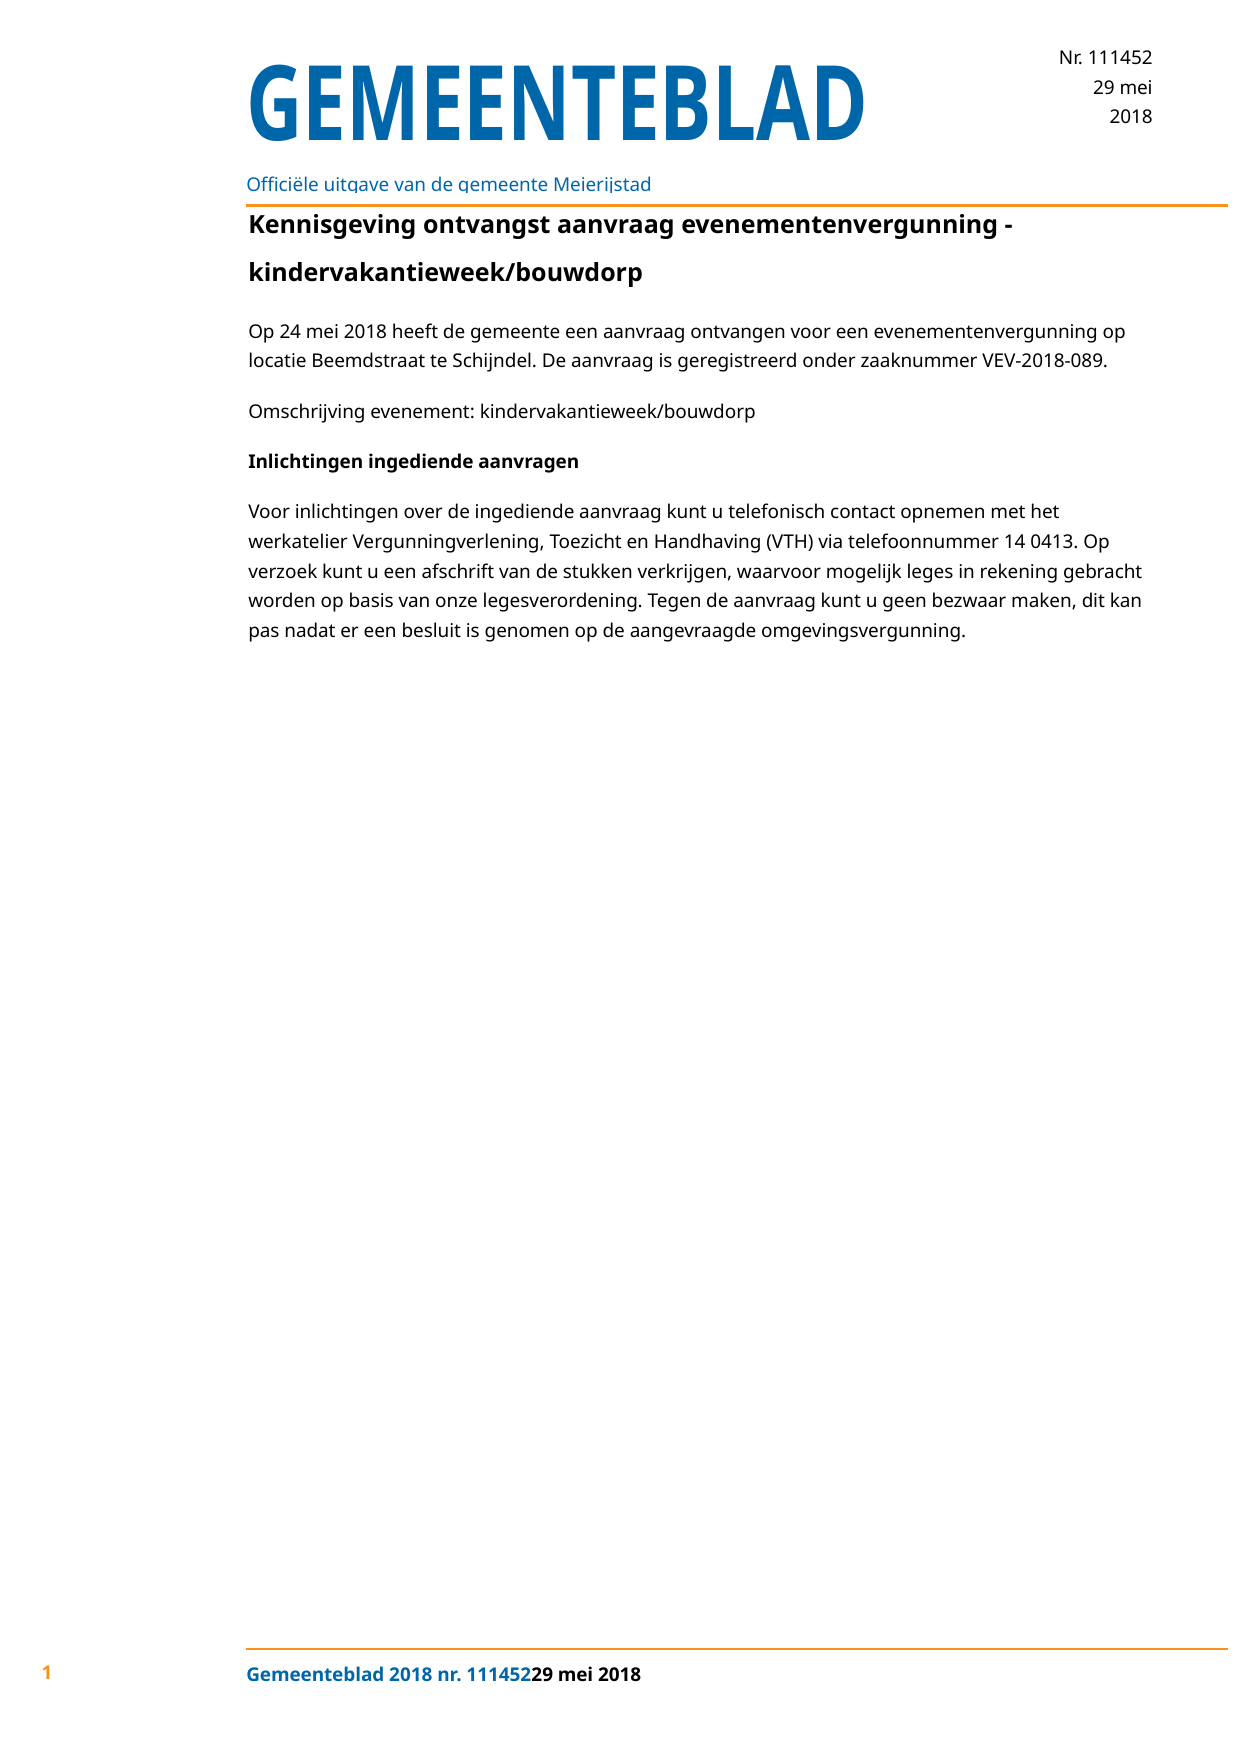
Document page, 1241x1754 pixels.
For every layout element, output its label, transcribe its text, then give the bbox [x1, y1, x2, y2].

text Voor inlichtingen over de ingediende aanvraag kunt u telefonisch contact opnemen met het werkatelier Vergunningverlening, Toezicht en Handhaving (VTH) via telefoonnummer 14 0413. Op verzoek kunt u een afschrift van de stukken verkrijgen, waarvoor mogelijk leges in rekening gebracht worden op basis van onze legesverordening. Tegen de aanvraag kunt u geen bezwaar maken, dit kan pas nadat er een besluit is genomen op de aangevraagde omgevingsvergunning. [248, 499, 1152, 643]
picture [41, 47, 231, 172]
text Kennisgeving ontvangst aanvraag evenementenvergunning - kindervakantieweek/bouwdorp [248, 207, 1152, 288]
text Omschrijving evenement: kindervakantieweek/bouwdorp [248, 398, 1152, 424]
text Op 24 mei 2018 heeft de gemeente een aanvraag ontvangen voor een evenementenvergunning op locatie Beemdstraat te Schijndel. De aanvraag is geregistreerd onder zaaknummer VEV-2018-089. [248, 318, 1152, 373]
text Inlichtingen ingediende aanvragen [248, 448, 1152, 474]
